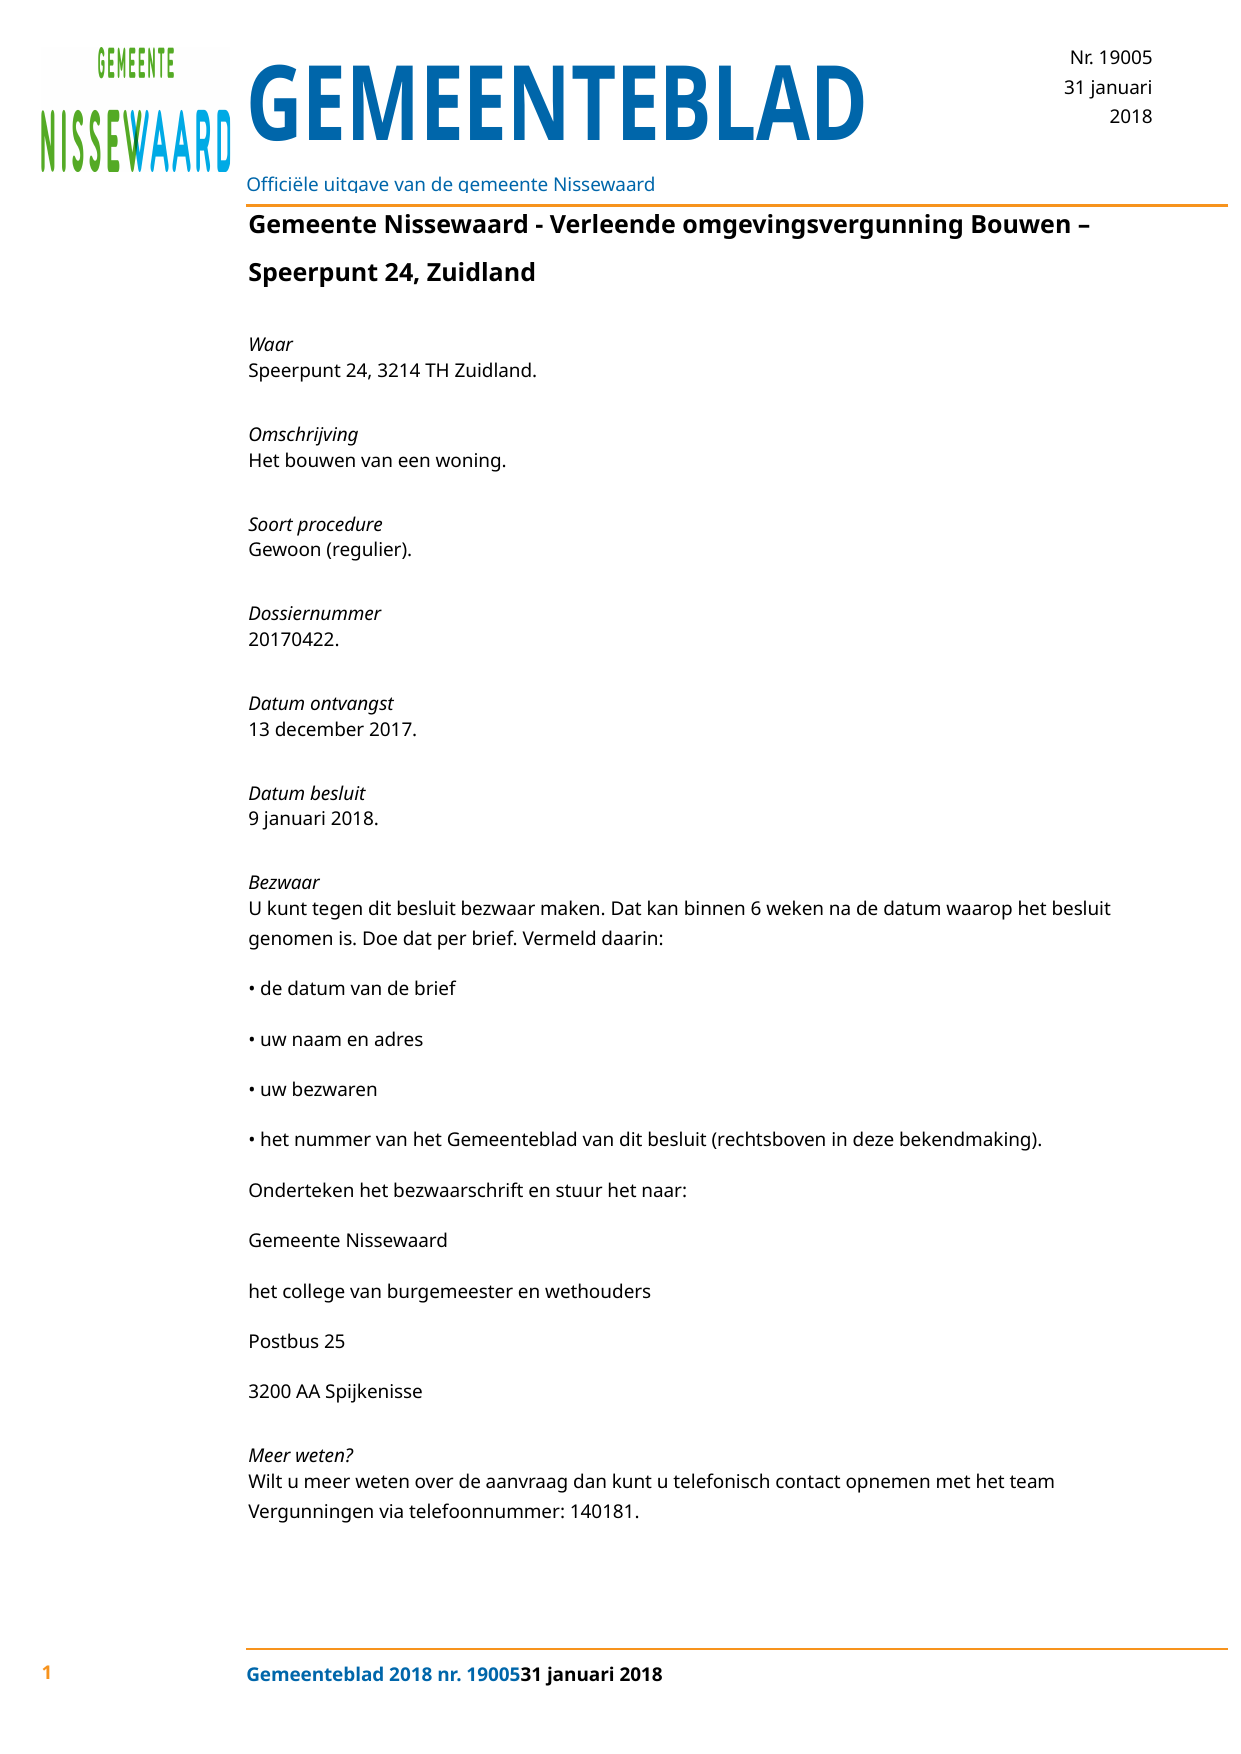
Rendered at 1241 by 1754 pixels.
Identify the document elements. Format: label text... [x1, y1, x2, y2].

text Soort procedure [248, 511, 1152, 537]
text Dossiernummer [248, 601, 1152, 626]
text 9 januari 2018. [248, 806, 1152, 831]
text 3200 AA Spijkenisse [248, 1379, 1152, 1404]
text • uw bezwaren [248, 1076, 1152, 1102]
text Speerpunt 24, 3214 TH Zuidland. [248, 357, 1152, 383]
text Het bouwen van een woning. [248, 447, 1152, 473]
text Waar [248, 331, 1152, 357]
text Gemeente Nissewaard - Verleende omgevingsvergunning Bouwen – Speerpunt 24, Zuidland [248, 207, 1152, 288]
text Meer weten? [248, 1443, 1152, 1468]
text Wilt u meer weten over de aanvraag dan kunt u telefonisch contact opnemen met het team Vergunningen via telefoonnummer: 140181. [248, 1468, 1152, 1524]
text Onderteken het bezwaarschrift en stuur het naar: [248, 1177, 1152, 1203]
text Datum besluit [248, 780, 1152, 806]
text • het nummer van het Gemeenteblad van dit besluit (rechtsboven in deze bekendmaking). [248, 1127, 1152, 1152]
text 20170422. [248, 626, 1152, 652]
text het college van burgemeester en wethouders [248, 1278, 1152, 1303]
text Postbus 25 [248, 1328, 1152, 1354]
picture [154, 157, 165, 172]
picture [200, 151, 206, 172]
text 13 december 2017. [248, 716, 1152, 742]
picture [176, 157, 187, 172]
text • uw naam en adres [248, 1026, 1152, 1051]
picture [222, 122, 227, 160]
text Gemeente Nissewaard [248, 1227, 1152, 1253]
text Datum ontvangst [248, 690, 1152, 716]
text U kunt tegen dit besluit bezwaar maken. Dat kan binnen 6 weken na de datum waarop het besluit genomen is. Doe dat per brief. Vermeld daarin: [248, 895, 1152, 951]
text • de datum van de brief [248, 975, 1152, 1001]
text Gewoon (regulier). [248, 537, 1152, 562]
text Omschrijving [248, 421, 1152, 447]
picture [201, 122, 206, 138]
picture [41, 47, 231, 172]
text Bezwaar [248, 869, 1152, 895]
